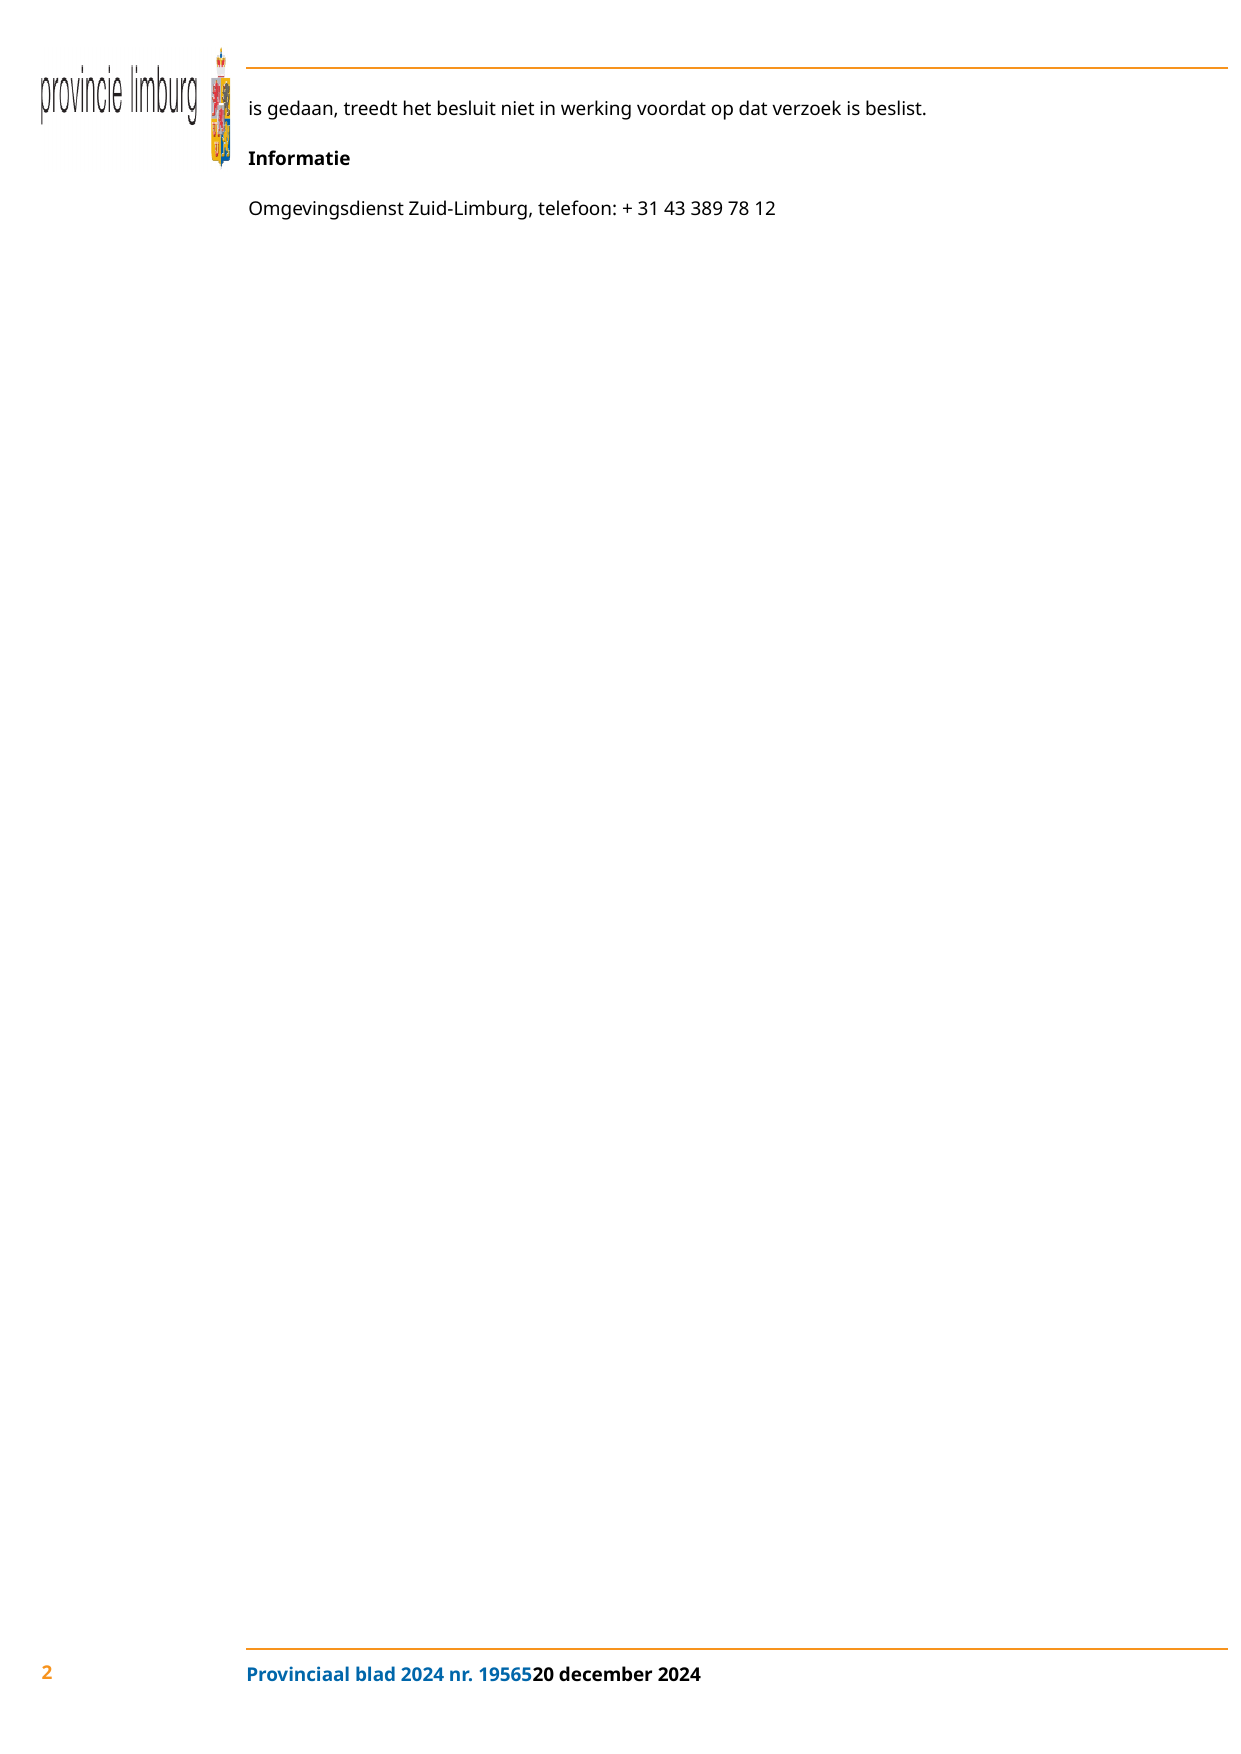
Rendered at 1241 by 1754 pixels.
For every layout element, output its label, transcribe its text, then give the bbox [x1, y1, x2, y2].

text is gedaan, treedt het besluit niet in werking voordat op dat verzoek is beslist. [248, 95, 1152, 121]
text Omgevingsdienst Zuid-Limburg, telefoon: + 31 43 389 78 12 [248, 196, 1152, 221]
text Informatie [248, 145, 1152, 171]
picture [41, 47, 231, 172]
